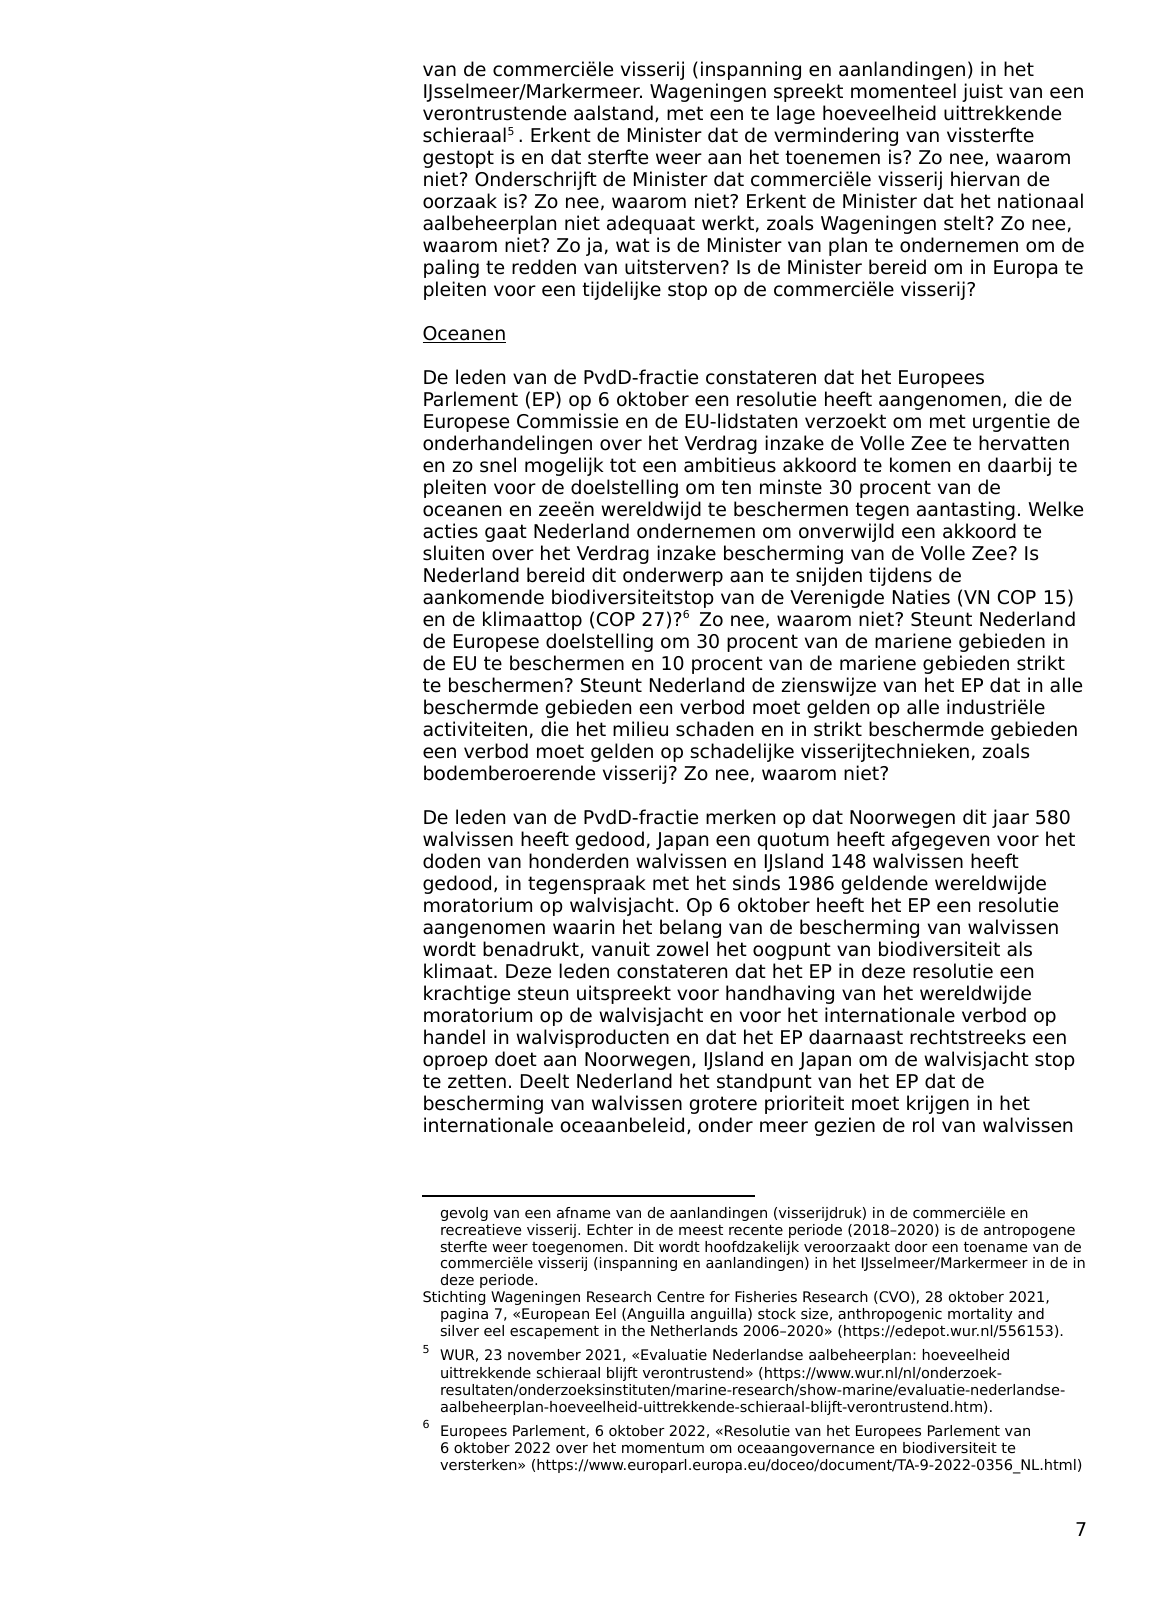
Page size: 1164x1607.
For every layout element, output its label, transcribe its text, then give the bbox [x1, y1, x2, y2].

text Europees Parlement, 6 oktober 2022, «Resolutie van het Europees Parlement van 6 oktober 2022 over het momentum om oceaangovernance en biodiversiteit te versterken» (https://www.europarl.europa.eu/doceo/document/TA-9-2022-0356_NL.html) [422, 1418, 1087, 1474]
text gevolg van een afname van de aanlandingen (visserijdruk) in de commerciële en recreatieve visserij. Echter in de meest recente periode (2018–2020) is de antropogene sterfte weer toegenomen. Dit wordt hoofdzakelijk veroorzaakt door een toename van de commerciële visserij (inspanning en aanlandingen) in het IJsselmeer/Markermeer in de in deze periode. [422, 1205, 1087, 1289]
text van de commerciële visserij (inspanning en aanlandingen) in het IJsselmeer/Markermeer. Wageningen spreekt momenteel juist van een verontrustende aalstand, met een te lage hoeveelheid uittrekkende schieraal. Erkent de Minister dat de vermindering van vissterfte gestopt is en dat sterfte weer aan het toenemen is? Zo nee, waarom niet? Onderschrijft de Minister dat commerciële visserij hiervan de oorzaak is? Zo nee, waarom niet? Erkent de Minister dat het nationaal aalbeheerplan niet adequaat werkt, zoals Wageningen stelt? Zo nee, waarom niet? Zo ja, wat is de Minister van plan te ondernemen om de paling te redden van uitsterven? Is de Minister bereid om in Europa te pleiten voor een tijdelijke stop op de commerciële visserij? [422, 59, 1087, 301]
text Stichting Wageningen Research Centre for Fisheries Research (CVO), 28 oktober 2021, pagina 7, «European Eel (Anguilla anguilla) stock size, anthropogenic mortality and silver eel escapement in the Netherlands 2006–2020» (https://edepot.wur.nl/556153). [422, 1289, 1087, 1340]
text De leden van de PvdD-fractie constateren dat het Europees Parlement (EP) op 6 oktober een resolutie heeft aangenomen, die de Europese Commissie en de EU-lidstaten verzoekt om met urgentie de onderhandelingen over het Verdrag inzake de Volle Zee te hervatten en zo snel mogelijk tot een ambitieus akkoord te komen en daarbij te pleiten voor de doelstelling om ten minste 30 procent van de oceanen en zeeën wereldwijd te beschermen tegen aantasting. Welke acties gaat Nederland ondernemen om onverwijld een akkoord te sluiten over het Verdrag inzake bescherming van de Volle Zee? Is Nederland bereid dit onderwerp aan te snijden tijdens de aankomende biodiversiteitstop van de Verenigde Naties (VN COP 15) en de klimaattop (COP 27)? Zo nee, waarom niet? Steunt Nederland de Europese doelstelling om 30 procent van de mariene gebieden in de EU te beschermen en 10 procent van de mariene gebieden strikt te beschermen? Steunt Nederland de zienswijze van het EP dat in alle beschermde gebieden een verbod moet gelden op alle industriële activiteiten, die het milieu schaden en in strikt beschermde gebieden een verbod moet gelden op schadelijke visserijtechnieken, zoals bodemberoerende visserij? Zo nee, waarom niet? [422, 367, 1087, 785]
subtitle Oceanen [422, 323, 1087, 345]
text De leden van de PvdD-fractie merken op dat Noorwegen dit jaar 580 walvissen heeft gedood, Japan een quotum heeft afgegeven voor het doden van honderden walvissen en IJsland 148 walvissen heeft gedood, in tegenspraak met het sinds 1986 geldende wereldwijde moratorium op walvisjacht. Op 6 oktober heeft het EP een resolutie aangenomen waarin het belang van de bescherming van walvissen wordt benadrukt, vanuit zowel het oogpunt van biodiversiteit als klimaat. Deze leden constateren dat het EP in deze resolutie een krachtige steun uitspreekt voor handhaving van het wereldwijde moratorium op de walvisjacht en voor het internationale verbod op handel in walvisproducten en dat het EP daarnaast rechtstreeks een oproep doet aan Noorwegen, IJsland en Japan om de walvisjacht stop te zetten. Deelt Nederland het standpunt van het EP dat de bescherming van walvissen grotere prioriteit moet krijgen in het internationale oceaanbeleid, onder meer gezien de rol van walvissen [422, 807, 1087, 1137]
text WUR, 23 november 2021, «Evaluatie Nederlandse aalbeheerplan: hoeveelheid uittrekkende schieraal blijft verontrustend» (https://www.wur.nl/nl/onderzoek-resultaten/onderzoeksinstituten/marine-research/show-marine/evaluatie-nederlandse-aalbeheerplan-hoeveelheid-uittrekkende-schieraal-blijft-verontrustend.htm). [422, 1343, 1087, 1416]
